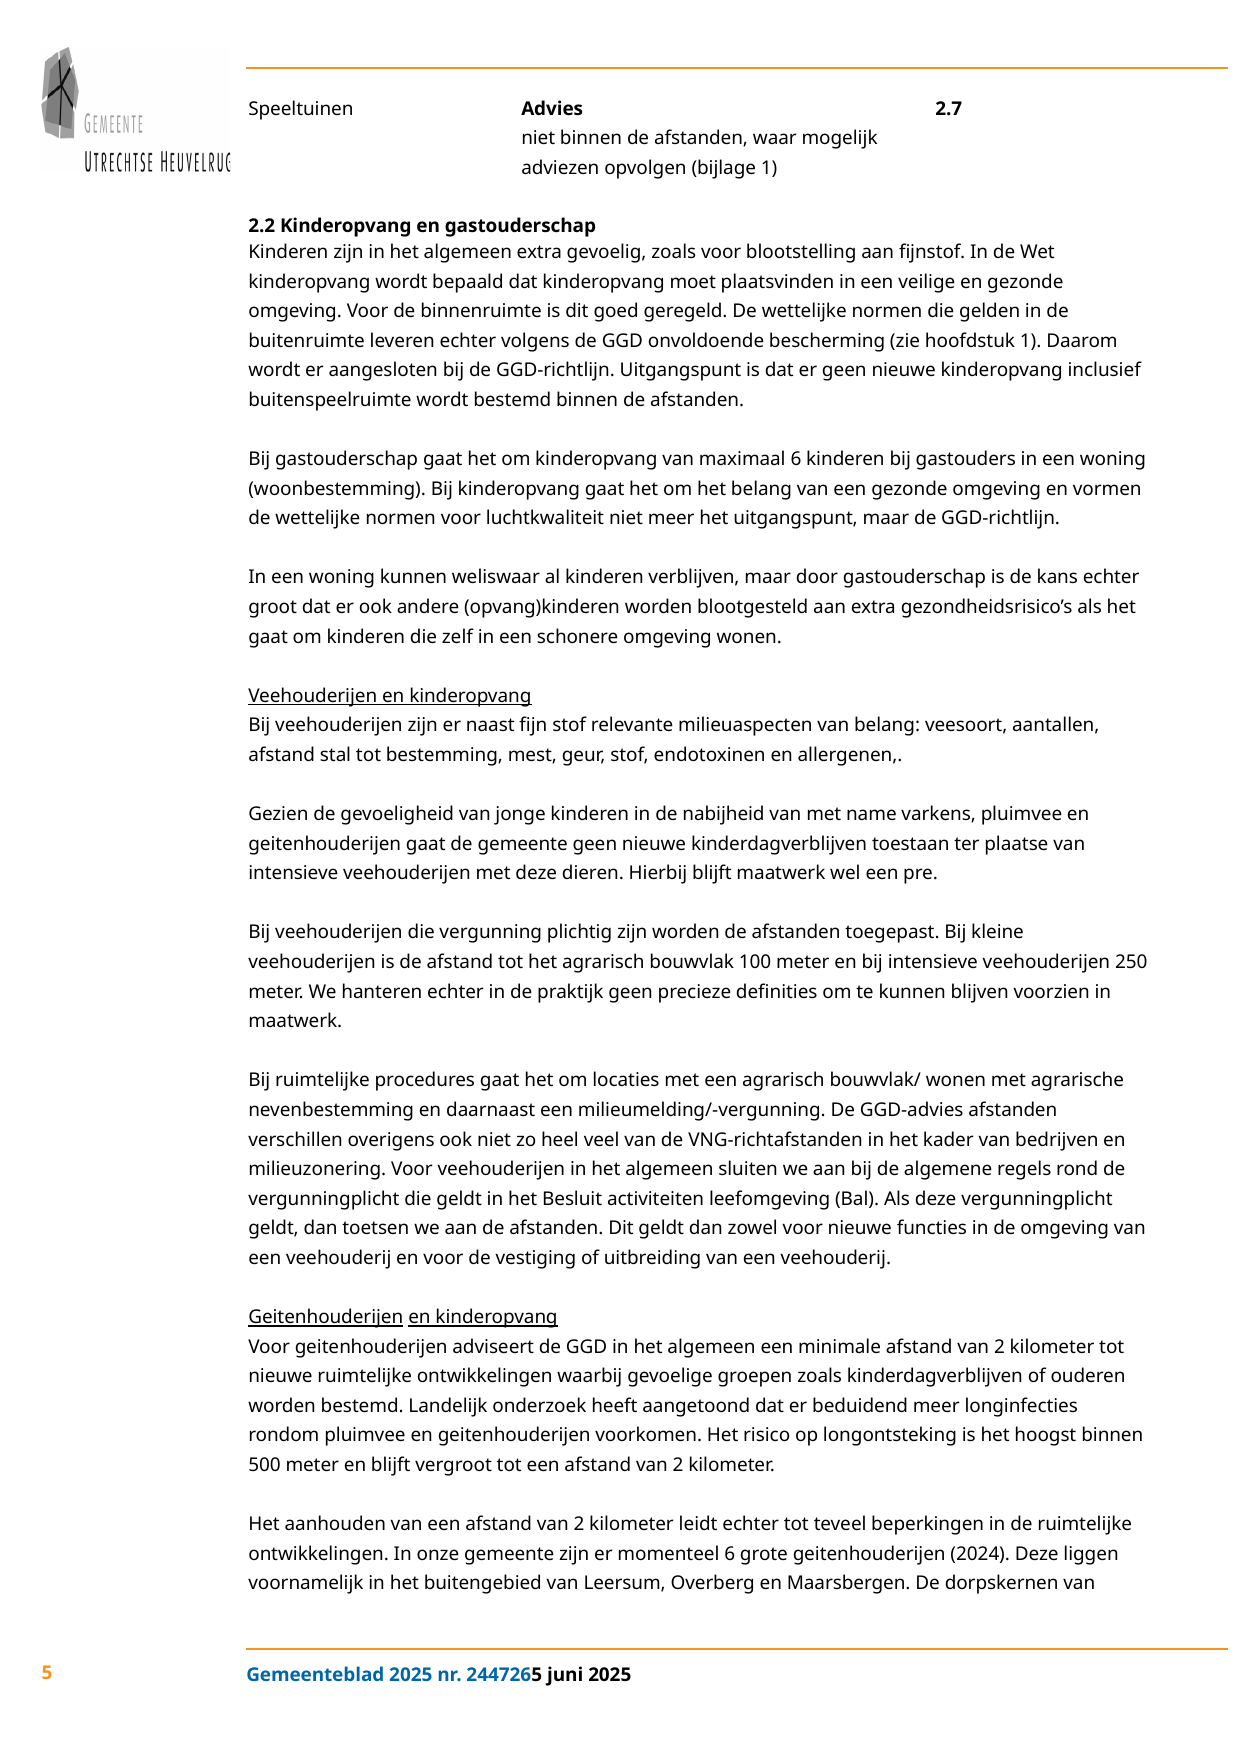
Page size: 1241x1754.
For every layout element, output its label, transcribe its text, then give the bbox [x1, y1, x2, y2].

text Veehouderijen en kinderopvang [248, 682, 1152, 708]
text In een woning kunnen weliswaar al kinderen verblijven, maar door gastouderschap is de kans echter groot dat er ook andere (opvang)kinderen worden blootgesteld aan extra gezondheidsrisico’s als het gaat om kinderen die zelf in een schonere omgeving wonen. [248, 564, 1152, 648]
text Kinderen zijn in het algemeen extra gevoelig, zoals voor blootstelling aan fijnstof. In de Wet kinderopvang wordt bepaald dat kinderopvang moet plaatsvinden in een veilige en gezonde omgeving. Voor de binnenruimte is dit goed geregeld. De wettelijke normen die gelden in de buitenruimte leveren echter volgens de GGD onvoldoende bescherming (zie hoofdstuk 1). Daarom wordt er aangesloten bij de GGD-richtlijn. Uitgangspunt is dat er geen nieuwe kinderopvang inclusief buitenspeelruimte wordt bestemd binnen de afstanden. [248, 238, 1152, 412]
picture [41, 47, 231, 172]
text Gezien de gevoeligheid van jonge kinderen in de nabijheid van met name varkens, pluimvee en geitenhouderijen gaat de gemeente geen nieuwe kinderdagverblijven toestaan ter plaatse van intensieve veehouderijen met deze dieren. Hierbij blijft maatwerk wel een pre. [248, 800, 1152, 885]
text Voor geitenhouderijen adviseert de GGD in het algemeen een minimale afstand van 2 kilometer tot nieuwe ruimtelijke ontwikkelingen waarbij gevoelige groepen zoals kinderdagverblijven of ouderen worden bestemd. Landelijk onderzoek heeft aangetoond dat er beduidend meer longinfecties rondom pluimvee en geitenhouderijen voorkomen. Het risico op longontsteking is het hoogst binnen 500 meter en blijft vergroot tot een afstand van 2 kilometer. [248, 1333, 1152, 1477]
text Bij ruimtelijke procedures gaat het om locaties met een agrarisch bouwvlak/ wonen met agrarische nevenbestemming en daarnaast een milieumelding/-vergunning. De GGD-advies afstanden verschillen overigens ook niet zo heel veel van de VNG-richtafstanden in het kader van bedrijven en milieuzonering. Voor veehouderijen in het algemeen sluiten we aan bij de algemene regels rond de vergunningplicht die geldt in het Besluit activiteiten leefomgeving (Bal). Als deze vergunningplicht geldt, dan toetsen we aan de afstanden. Dit geldt dan zowel voor nieuwe functies in de omgeving van een veehouderij en voor de vestiging of uitbreiding van een veehouderij. [248, 1067, 1152, 1270]
table_cell Advies niet binnen de afstanden, waar mogelijk adviezen opvolgen (bijlage 1) [521, 95, 935, 180]
text Geitenhouderijen en kinderopvang [248, 1303, 1152, 1329]
text Bij gastouderschap gaat het om kinderopvang van maximaal 6 kinderen bij gastouders in een woning (woonbestemming). Bij kinderopvang gaat het om het belang van een gezonde omgeving en vormen de wettelijke normen voor luchtkwaliteit niet meer het uitgangspunt, maar de GGD-richtlijn. [248, 445, 1152, 530]
text Bij veehouderijen zijn er naast fijn stof relevante milieuaspecten van belang: veesoort, aantallen, afstand stal tot bestemming, mest, geur, stof, endotoxinen en allergenen,. [248, 712, 1152, 767]
text Het aanhouden van een afstand van 2 kilometer leidt echter tot teveel beperkingen in de ruimtelijke ontwikkelingen. In onze gemeente zijn er momenteel 6 grote geitenhouderijen (2024). Deze liggen voornamelijk in het buitengebied van Leersum, Overberg en Maarsbergen. De dorpskernen van [248, 1510, 1152, 1595]
table_cell 2.7 [935, 95, 1152, 180]
text 2.2 Kinderopvang en gastouderschap [248, 212, 1152, 238]
table_cell Speeltuinen [248, 95, 521, 180]
text Bij veehouderijen die vergunning plichtig zijn worden de afstanden toegepast. Bij kleine veehouderijen is de afstand tot het agrarisch bouwvlak 100 meter en bij intensieve veehouderijen 250 meter. We hanteren echter in de praktijk geen precieze definities om te kunnen blijven voorzien in maatwerk. [248, 919, 1152, 1033]
